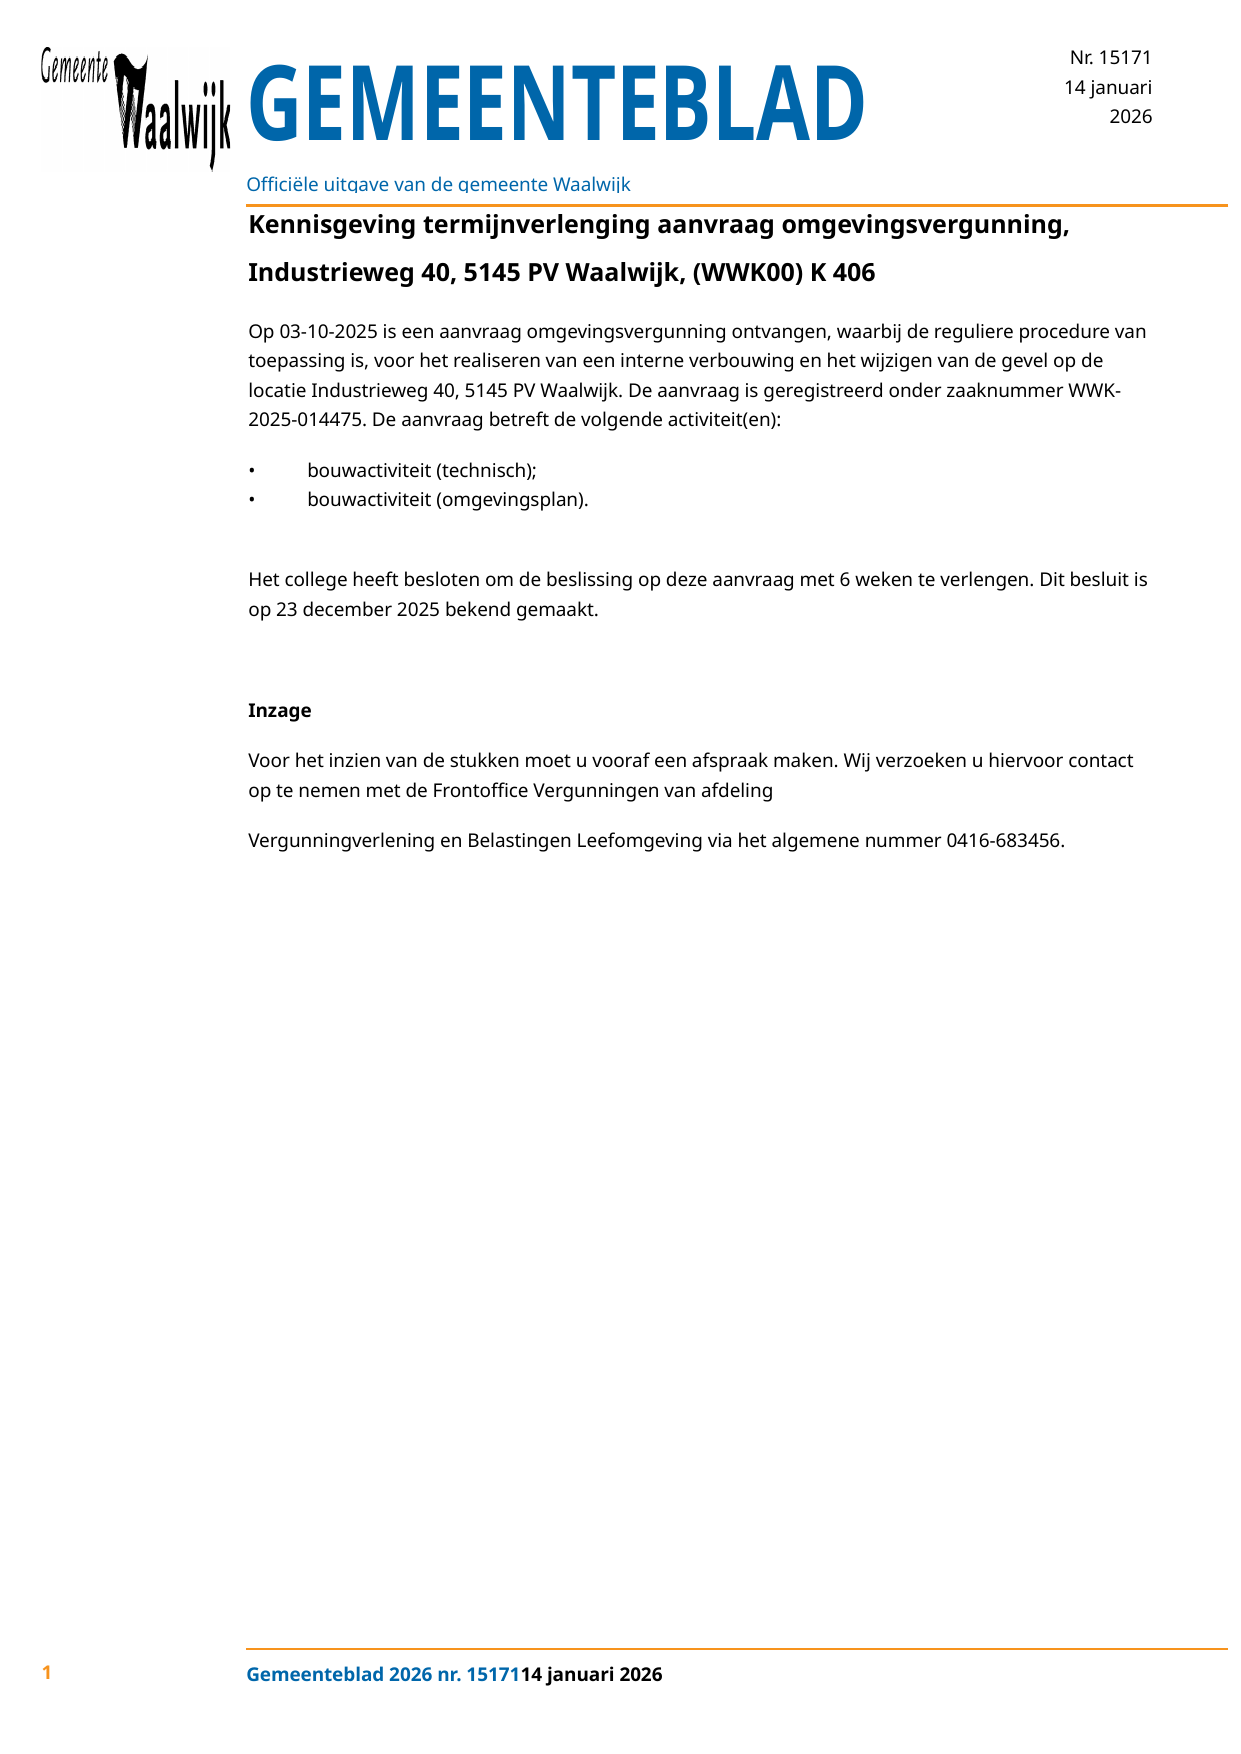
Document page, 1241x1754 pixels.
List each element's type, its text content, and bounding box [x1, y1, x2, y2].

text Inzage [248, 697, 1152, 723]
text Het college heeft besloten om de beslissing op deze aanvraag met 6 weken te verlengen. Dit besluit is op 23 december 2025 bekend gemaakt. [248, 567, 1152, 622]
list bouwactiviteit (technisch); [248, 457, 1152, 483]
text Op 03-10-2025 is een aanvraag omgevingsvergunning ontvangen, waarbij de reguliere procedure van toepassing is, voor het realiseren van een interne verbouwing en het wijzigen van de gevel op de locatie Industrieweg 40, 5145 PV Waalwijk. De aanvraag is geregistreerd onder zaaknummer WWK-2025-014475. De aanvraag betreft de volgende activiteit(en): [248, 318, 1152, 432]
picture [41, 47, 231, 172]
text Vergunningverlening en Belastingen Leefomgeving via het algemene nummer 0416-683456. [248, 827, 1152, 853]
text Kennisgeving termijnverlenging aanvraag omgevingsvergunning, Industrieweg 40, 5145 PV Waalwijk, (WWK00) K 406 [248, 207, 1152, 288]
text Voor het inzien van de stukken moet u vooraf een afspraak maken. Wij verzoeken u hiervoor contact op te nemen met de Frontoffice Vergunningen van afdeling [248, 747, 1152, 803]
list bouwactiviteit (omgevingsplan). [248, 487, 1152, 512]
